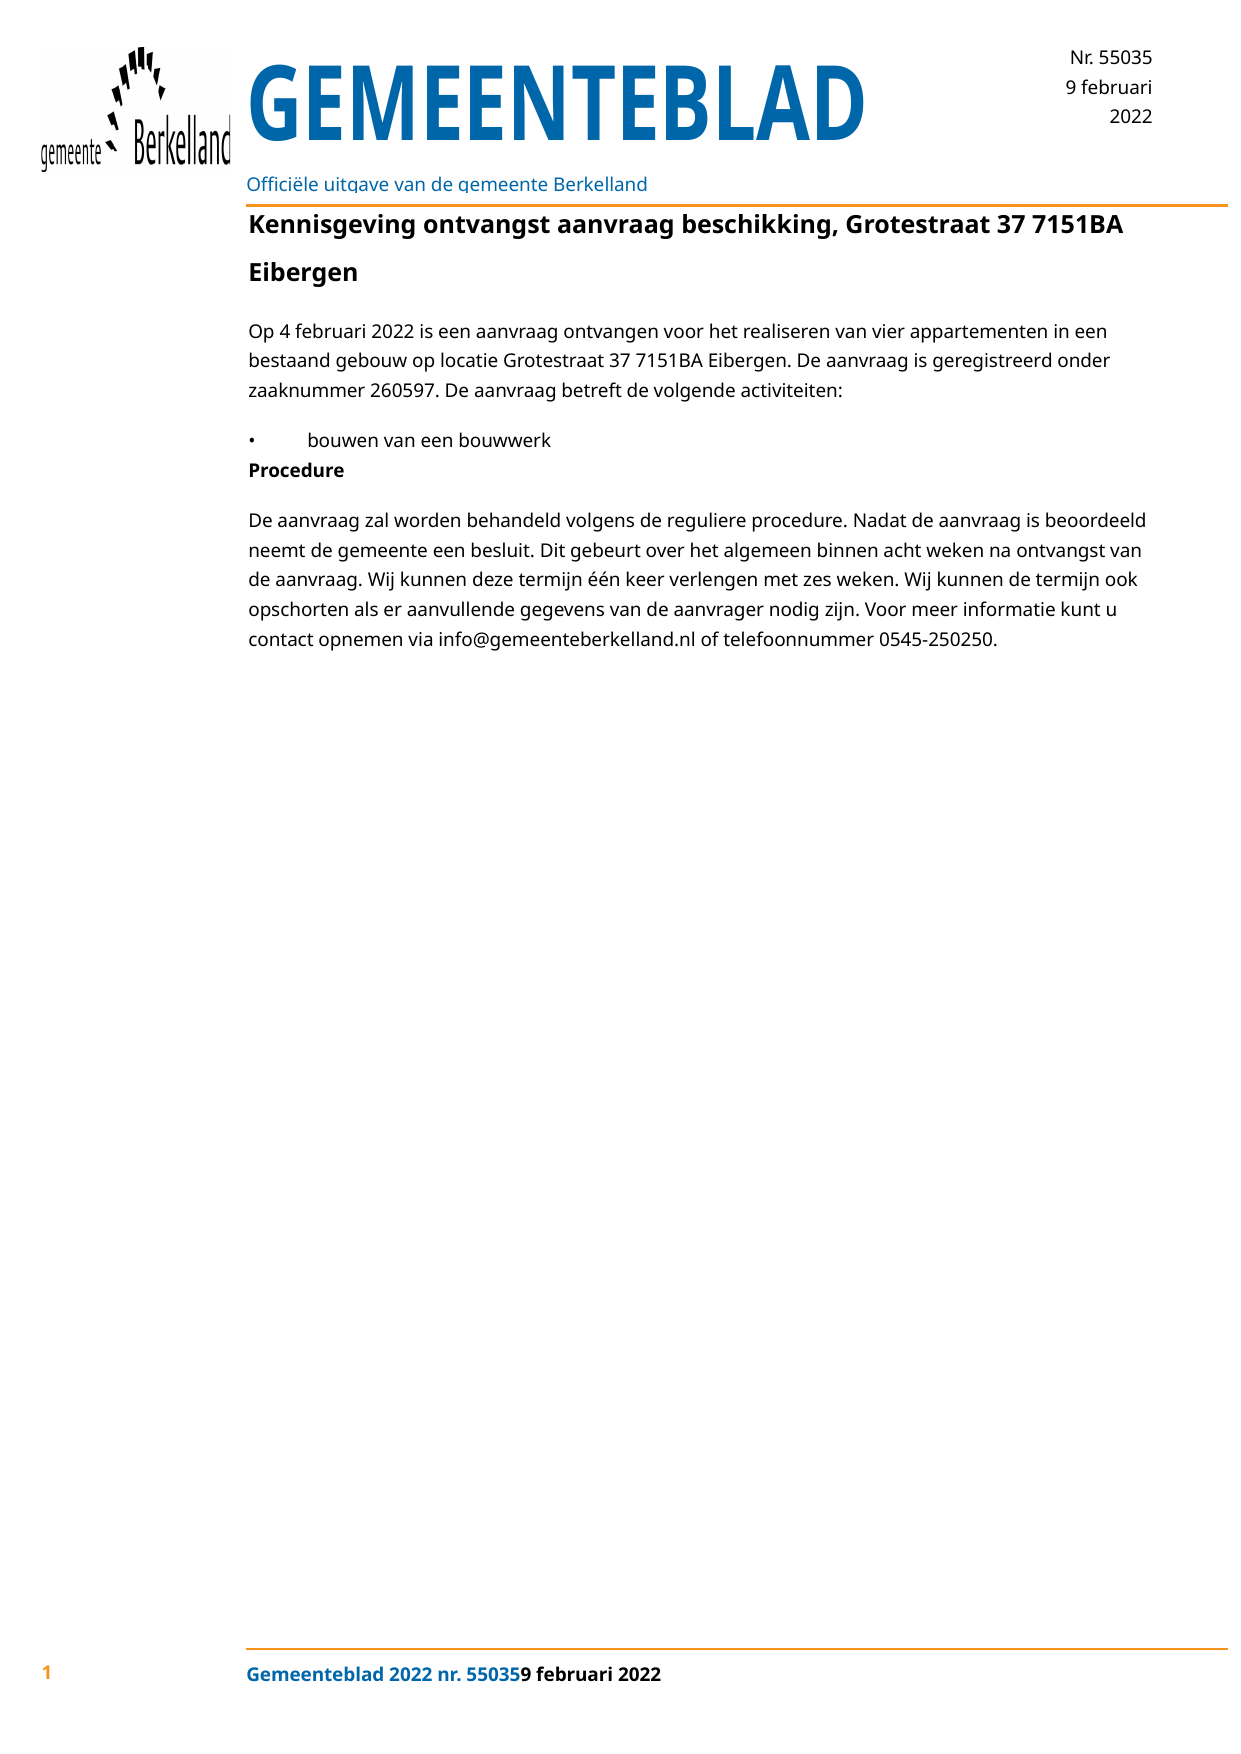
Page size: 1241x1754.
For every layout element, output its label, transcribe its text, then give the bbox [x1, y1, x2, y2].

text De aanvraag zal worden behandeld volgens de reguliere procedure. Nadat de aanvraag is beoordeeld neemt de gemeente een besluit. Dit gebeurt over het algemeen binnen acht weken na ontvangst van de aanvraag. Wij kunnen deze termijn één keer verlengen met zes weken. Wij kunnen de termijn ook opschorten als er aanvullende gegevens van de aanvrager nodig zijn. Voor meer informatie kunt u contact opnemen via info@gemeenteberkelland.nl of telefoonnummer 0545-250250. [248, 507, 1152, 652]
text Kennisgeving ontvangst aanvraag beschikking, Grotestraat 37 7151BA Eibergen [248, 207, 1152, 288]
text Op 4 februari 2022 is een aanvraag ontvangen voor het realiseren van vier appartementen in een bestaand gebouw op locatie Grotestraat 37 7151BA Eibergen. De aanvraag is geregistreerd onder zaaknummer 260597. De aanvraag betreft de volgende activiteiten: [248, 318, 1152, 403]
list bouwen van een bouwwerk [248, 427, 1152, 453]
text Procedure [248, 457, 1152, 483]
picture [41, 47, 231, 172]
